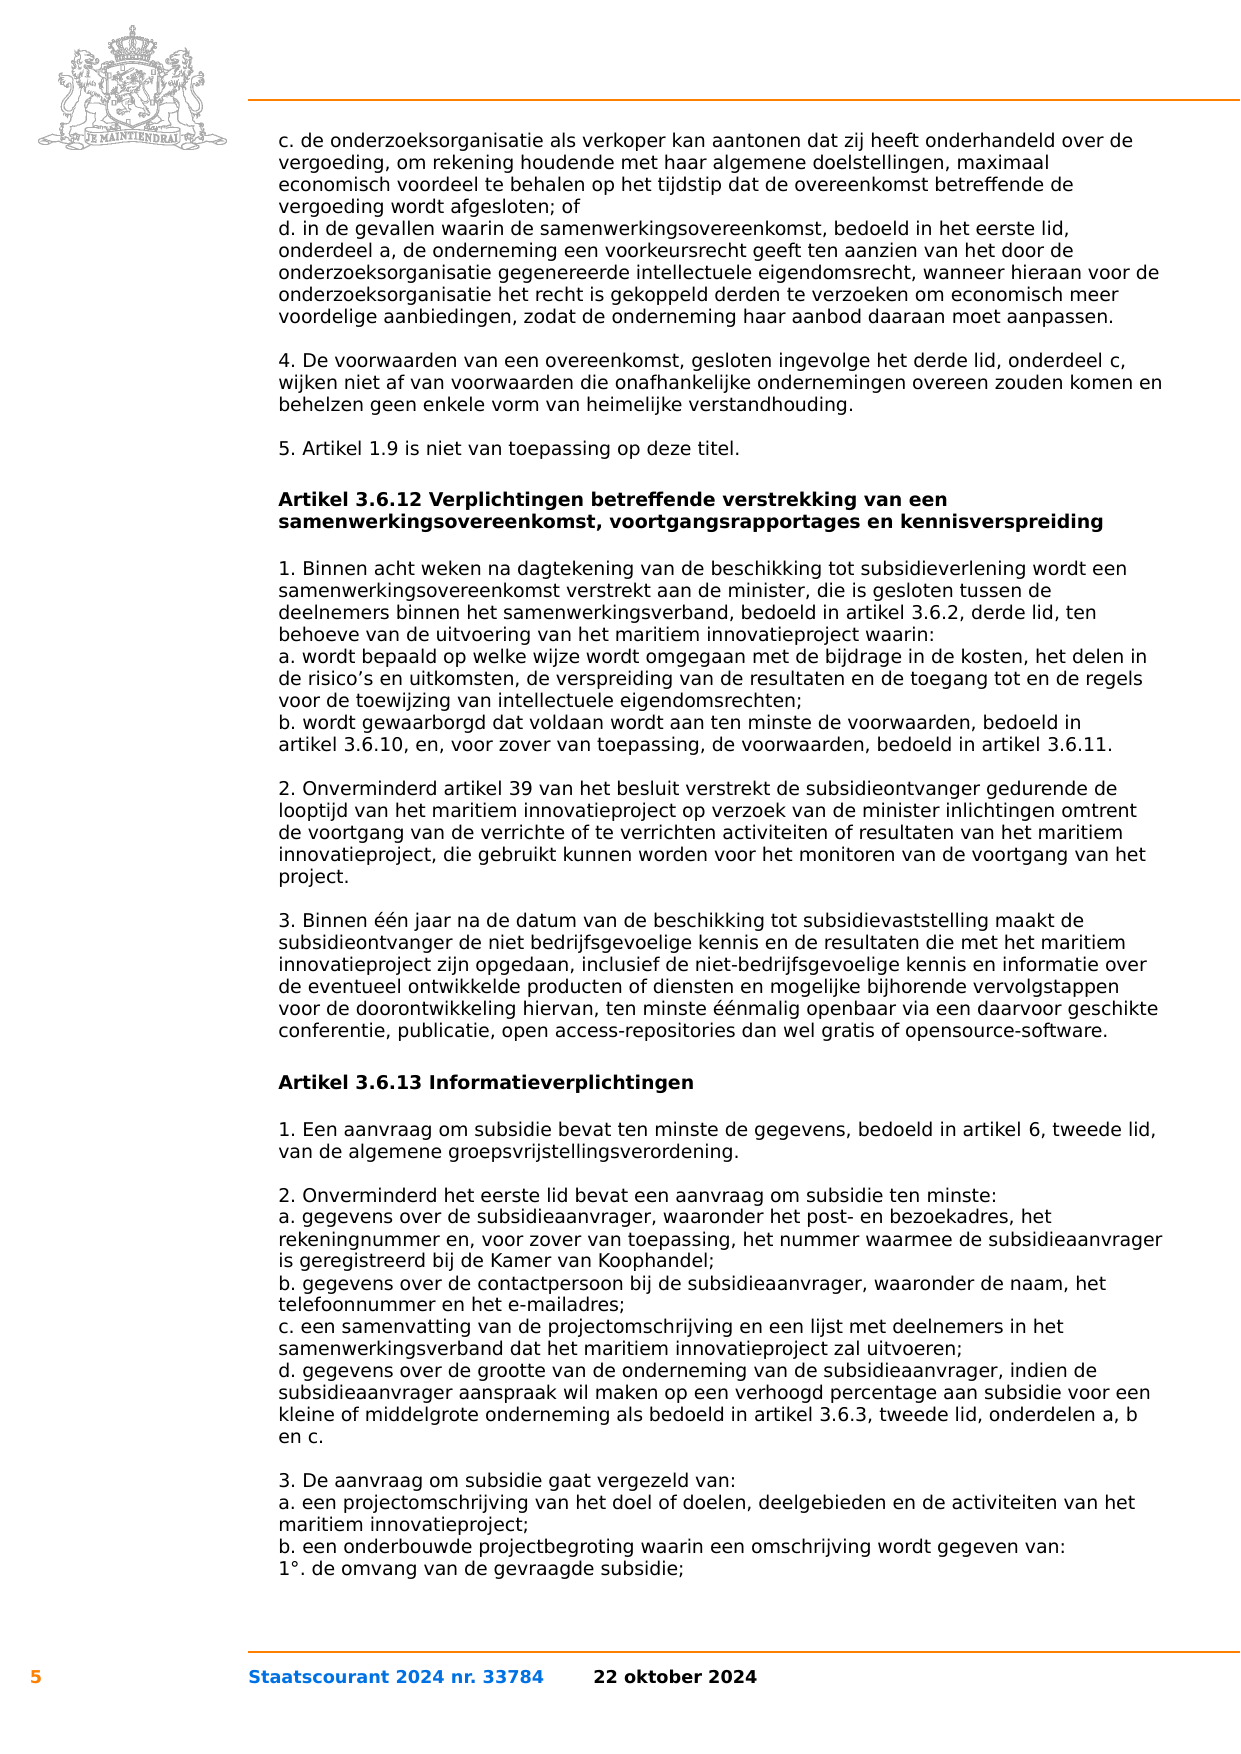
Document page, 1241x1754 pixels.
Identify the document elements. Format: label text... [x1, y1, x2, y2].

text d. in de gevallen waarin de samenwerkingsovereenkomst, bedoeld in het eerste lid, onderdeel a, de onderneming een voorkeursrecht geeft ten aanzien van het door de onderzoeksorganisatie gegenereerde intellectuele eigendomsrecht, wanneer hieraan voor de onderzoeksorganisatie het recht is gekoppeld derden te verzoeken om economisch meer voordelige aanbiedingen, zodat de onderneming haar aanbod daaraan moet aanpassen. [278, 218, 1163, 328]
text a. wordt bepaald op welke wijze wordt omgegaan met de bijdrage in de kosten, het delen in de risico’s en uitkomsten, de verspreiding van de resultaten en de toegang tot en de regels voor de toewijzing van intellectuele eigendomsrechten; [278, 646, 1163, 712]
text 1. Binnen acht weken na dagtekening van de beschikking tot subsidieverlening wordt een samenwerkingsovereenkomst verstrekt aan de minister, die is gesloten tussen de deelnemers binnen het samenwerkingsverband, bedoeld in artikel 3.6.2, derde lid, ten behoeve van de uitvoering van het maritiem innovatieproject waarin: [278, 558, 1163, 646]
picture [38, 25, 227, 150]
text d. gegevens over de grootte van de onderneming van de subsidieaanvrager, indien de subsidieaanvrager aanspraak wil maken op een verhoogd percentage aan subsidie voor een kleine of middelgrote onderneming als bedoeld in artikel 3.6.3, tweede lid, onderdelen a, b en c. [278, 1360, 1163, 1448]
text 4. De voorwaarden van een overeenkomst, gesloten ingevolge het derde lid, onderdeel c, wijken niet af van voorwaarden die onafhankelijke ondernemingen overeen zouden komen en behelzen geen enkele vorm van heimelijke verstandhouding. [278, 349, 1163, 416]
text c. de onderzoeksorganisatie als verkoper kan aantonen dat zij heeft onderhandeld over de vergoeding, om rekening houdende met haar algemene doelstellingen, maximaal economisch voordeel te behalen op het tijdstip dat de overeenkomst betreffende de vergoeding wordt afgesloten; of [278, 130, 1163, 218]
text b. wordt gewaarborgd dat voldaan wordt aan ten minste de voorwaarden, bedoeld in artikel 3.6.10, en, voor zover van toepassing, de voorwaarden, bedoeld in artikel 3.6.11. [278, 712, 1163, 756]
text 5. Artikel 1.9 is niet van toepassing op deze titel. [278, 437, 1163, 459]
text 3. De aanvraag om subsidie gaat vergezeld van: [278, 1470, 1163, 1492]
subtitle Artikel 3.6.13 Informatieverplichtingen [278, 1072, 1163, 1094]
text 1. Een aanvraag om subsidie bevat ten minste de gegevens, bedoeld in artikel 6, tweede lid, van de algemene groepsvrijstellingsverordening. [278, 1119, 1163, 1163]
text 1°. de omvang van de gevraagde subsidie; [278, 1558, 1163, 1580]
text b. gegevens over de contactpersoon bij de subsidieaanvrager, waaronder de naam, het telefoonnummer en het e-mailadres; [278, 1272, 1163, 1316]
text a. gegevens over de subsidieaanvrager, waaronder het post- en bezoekadres, het rekeningnummer en, voor zover van toepassing, het nummer waarmee de subsidieaanvrager is geregistreerd bij de Kamer van Koophandel; [278, 1206, 1163, 1272]
text 2. Onverminderd artikel 39 van het besluit verstrekt de subsidieontvanger gedurende de looptijd van het maritiem innovatieproject op verzoek van de minister inlichtingen omtrent de voortgang van de verrichte of te verrichten activiteiten of resultaten van het maritiem innovatieproject, die gebruikt kunnen worden voor het monitoren van de voortgang van het project. [278, 778, 1163, 888]
text a. een projectomschrijving van het doel of doelen, deelgebieden en de activiteiten van het maritiem innovatieproject; [278, 1492, 1163, 1536]
text 3. Binnen één jaar na de datum van de beschikking tot subsidievaststelling maakt de subsidieontvanger de niet bedrijfsgevoelige kennis en de resultaten die met het maritiem innovatieproject zijn opgedaan, inclusief de niet-bedrijfsgevoelige kennis en informatie over de eventueel ontwikkelde producten of diensten en mogelijke bijhorende vervolgstappen voor de doorontwikkeling hiervan, ten minste éénmalig openbaar via een daarvoor geschikte conferentie, publicatie, open access-repositories dan wel gratis of opensource-software. [278, 910, 1163, 1042]
text b. een onderbouwde projectbegroting waarin een omschrijving wordt gegeven van: [278, 1536, 1163, 1558]
text c. een samenvatting van de projectomschrijving en een lijst met deelnemers in het samenwerkingsverband dat het maritiem innovatieproject zal uitvoeren; [278, 1316, 1163, 1360]
subtitle Artikel 3.6.12 Verplichtingen betreffende verstrekking van een samenwerkingsovereenkomst, voortgangsrapportages en kennisverspreiding [278, 489, 1163, 533]
text 2. Onverminderd het eerste lid bevat een aanvraag om subsidie ten minste: [278, 1184, 1163, 1206]
